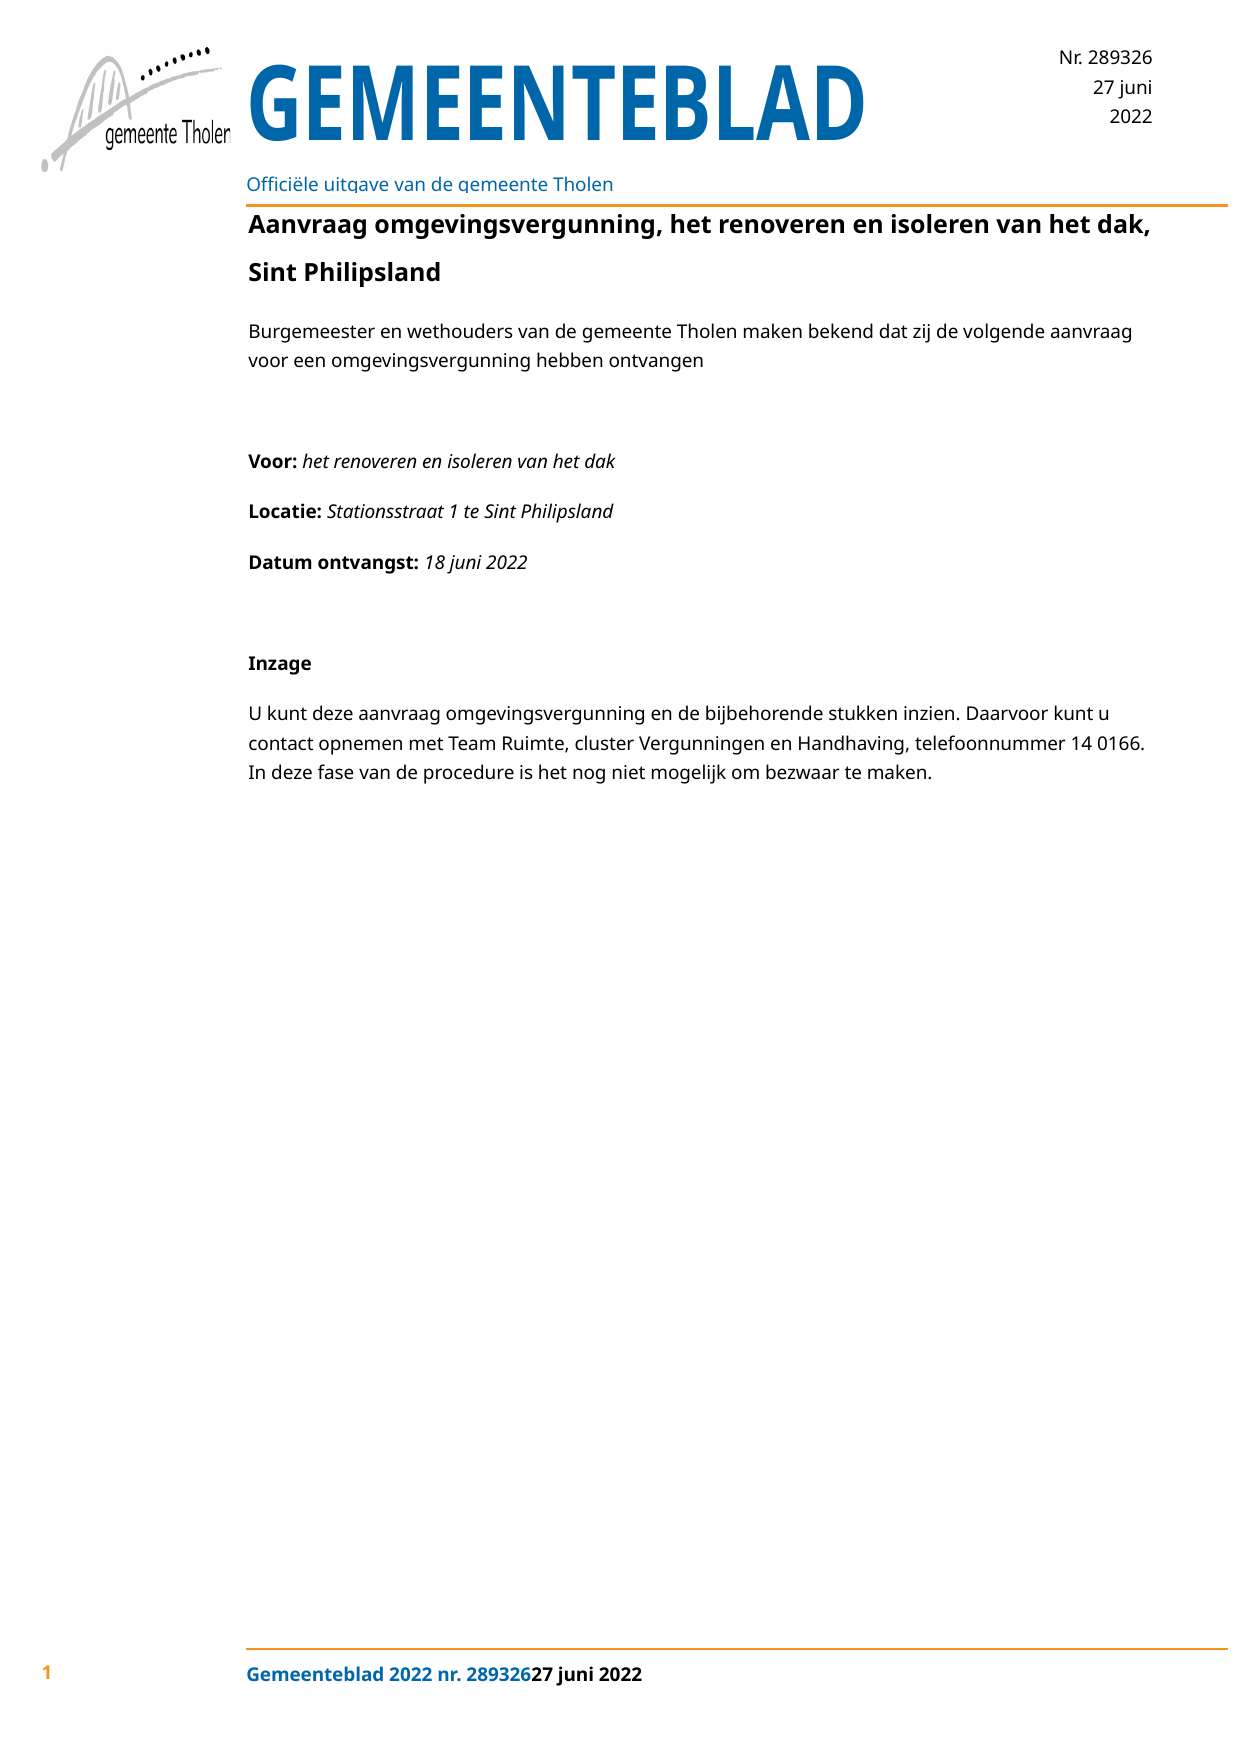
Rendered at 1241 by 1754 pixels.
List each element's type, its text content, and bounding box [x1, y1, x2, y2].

picture [41, 47, 231, 172]
text Aanvraag omgevingsvergunning, het renoveren en isoleren van het dak, Sint Philipsland [248, 207, 1152, 288]
text U kunt deze aanvraag omgevingsvergunning en de bijbehorende stukken inzien. Daarvoor kunt u contact opnemen met Team Ruimte, cluster Vergunningen en Handhaving, telefoonnummer 14 0166. In deze fase van de procedure is het nog niet mogelijk om bezwaar te maken. [248, 700, 1152, 785]
text Inzage [248, 650, 1152, 676]
text Locatie: Stationsstraat 1 te Sint Philipsland [248, 499, 1152, 524]
text Burgemeester en wethouders van de gemeente Tholen maken bekend dat zij de volgende aanvraag voor een omgevingsvergunning hebben ontvangen [248, 318, 1152, 373]
text Voor: het renoveren en isoleren van het dak [248, 448, 1152, 474]
text Datum ontvangst: 18 juni 2022 [248, 549, 1152, 575]
